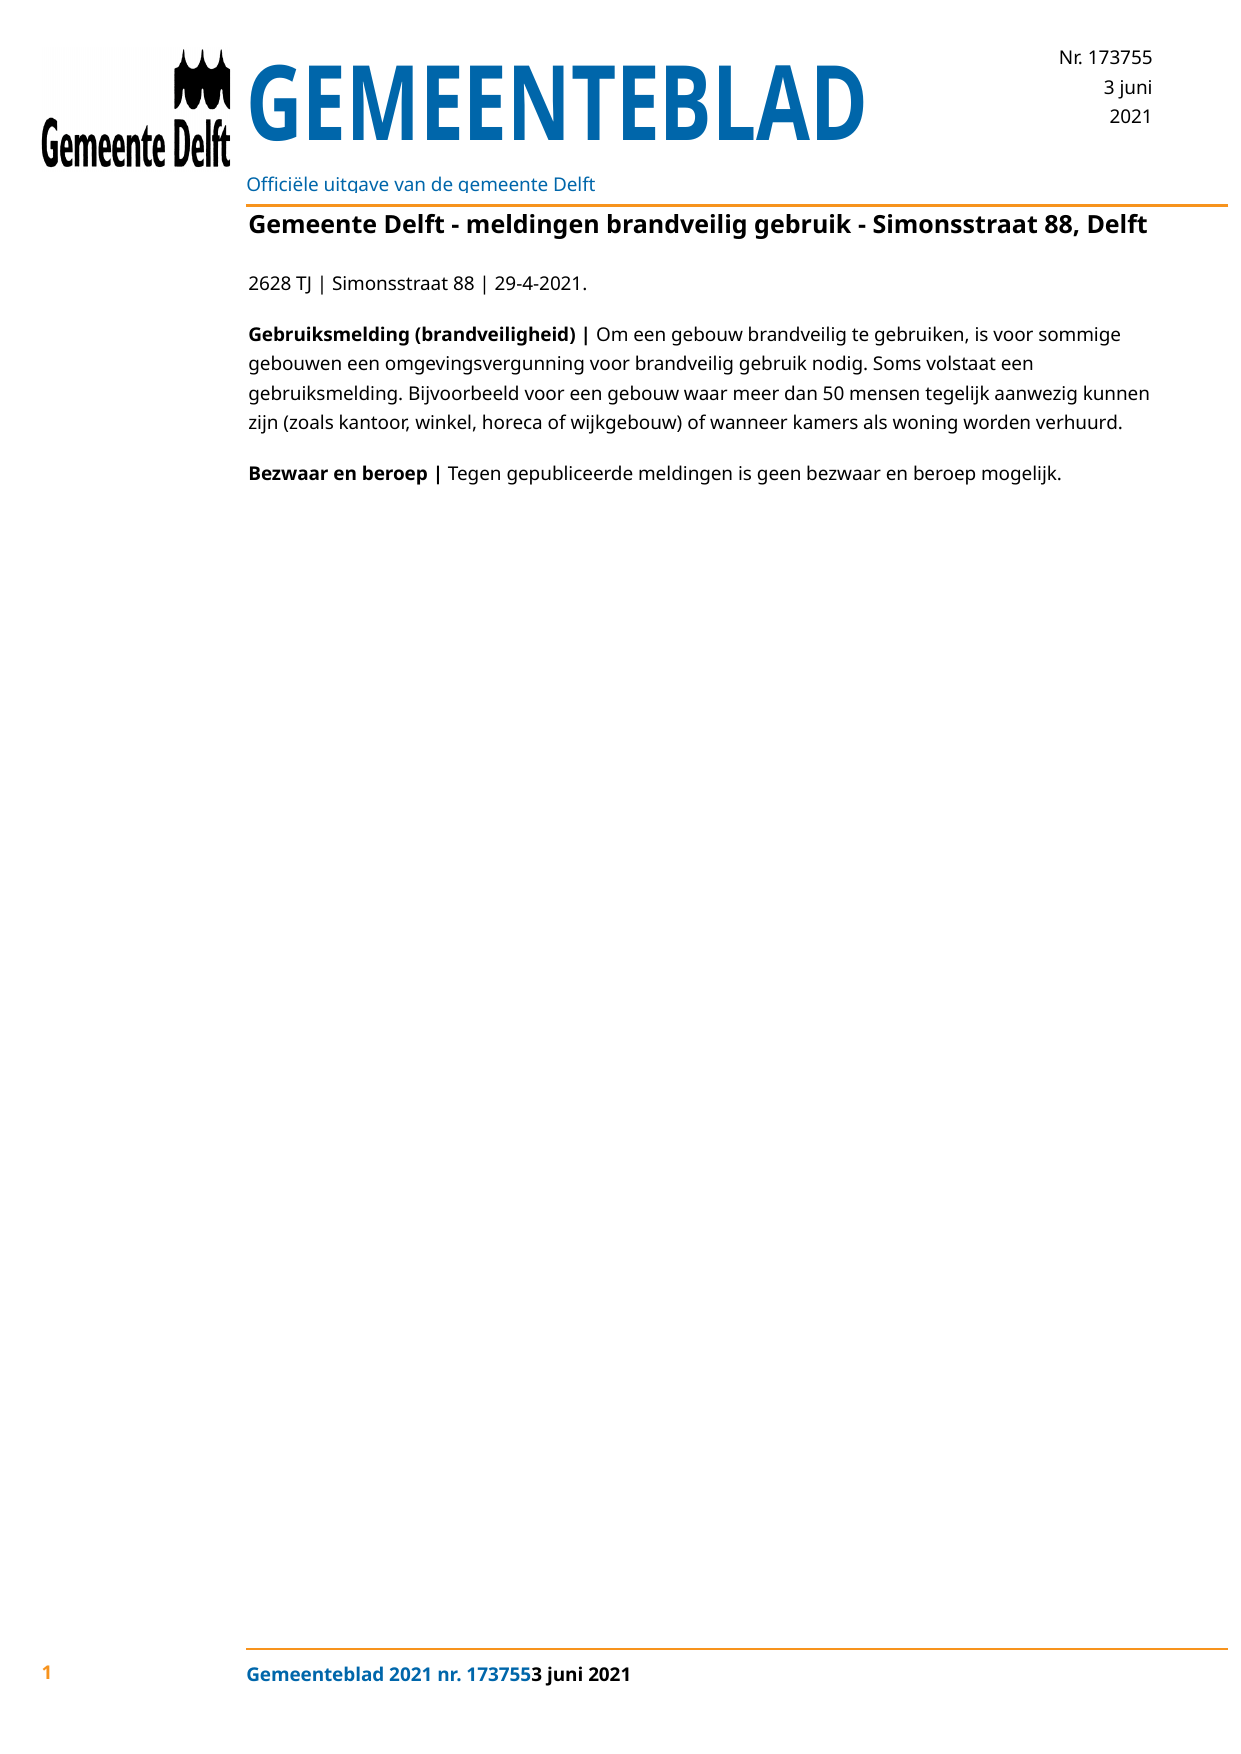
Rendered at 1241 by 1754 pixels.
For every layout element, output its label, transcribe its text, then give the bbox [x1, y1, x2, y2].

text Gebruiksmelding (brandveiligheid) | Om een gebouw brandveilig te gebruiken, is voor sommige gebouwen een omgevingsvergunning voor brandveilig gebruik nodig. Soms volstaat een gebruiksmelding. Bijvoorbeeld voor een gebouw waar meer dan 50 mensen tegelijk aanwezig kunnen zijn (zoals kantoor, winkel, horeca of wijkgebouw) of wanneer kamers als woning worden verhuurd. [248, 321, 1152, 435]
text Gemeente Delft - meldingen brandveilig gebruik - Simonsstraat 88, Delft [248, 207, 1152, 241]
text Bezwaar en beroep | Tegen gepubliceerde meldingen is geen bezwaar en beroep mogelijk. [248, 460, 1152, 486]
text 2628 TJ | Simonsstraat 88 | 29-4-2021. [248, 270, 1152, 296]
picture [41, 47, 231, 172]
